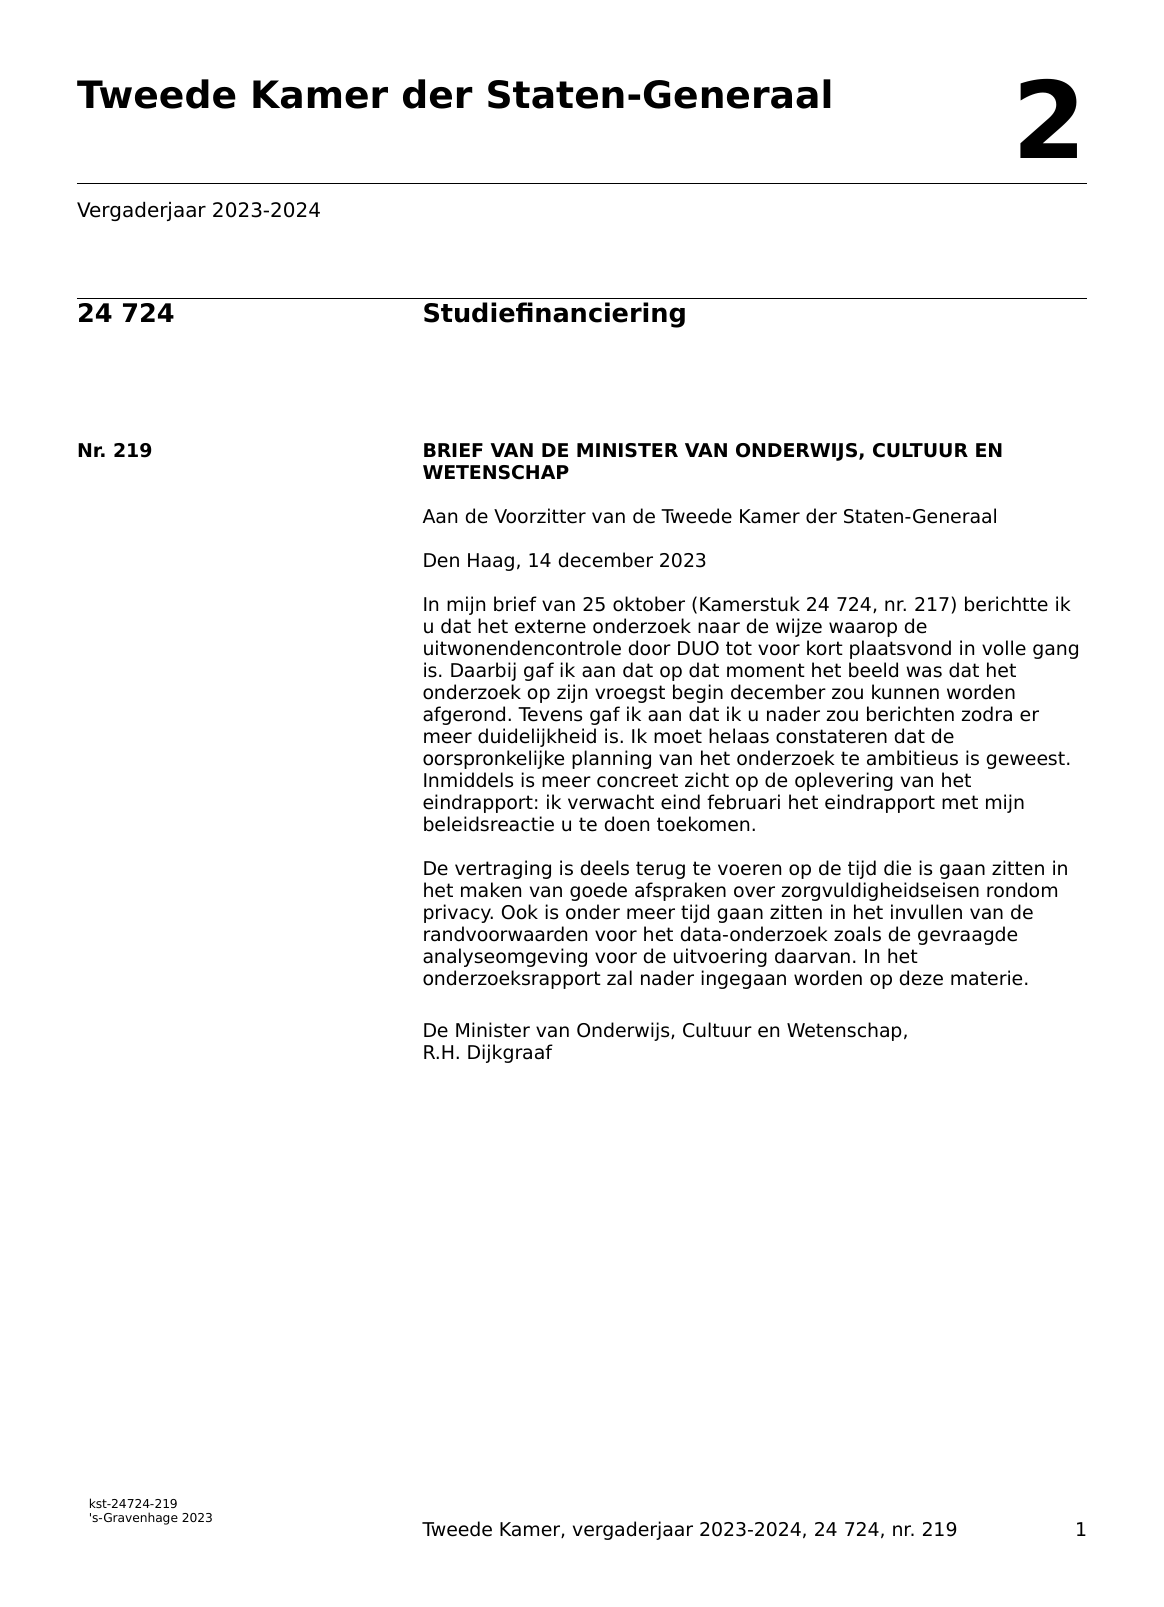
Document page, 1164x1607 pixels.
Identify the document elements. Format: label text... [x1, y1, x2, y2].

text De vertraging is deels terug te voeren op de tijd die is gaan zitten in het maken van goede afspraken over zorgvuldigheidseisen rondom privacy. Ook is onder meer tijd gaan zitten in het invullen van de randvoorwaarden voor het data-onderzoek zoals de gevraagde analyseomgeving voor de uitvoering daarvan. In het onderzoeksrapport zal nader ingegaan worden op deze materie. [422, 858, 1087, 990]
text Aan de Voorzitter van de Tweede Kamer der Staten-Generaal [422, 506, 1087, 528]
table_header 2 [886, 59, 1087, 183]
table_header Tweede Kamer der Staten-Generaal [77, 59, 886, 183]
subtitle Nr. 219 BRIEF VAN DE MINISTER VAN ONDERWIJS, CULTUUR EN WETENSCHAP [77, 440, 1087, 484]
text In mijn brief van 25 oktober (Kamerstuk 24 724, nr. 217) berichtte ik u dat het externe onderzoek naar de wijze waarop de uitwonendencontrole door DUO tot voor kort plaatsvond in volle gang is. Daarbij gaf ik aan dat op dat moment het beeld was dat het onderzoek op zijn vroegst begin december zou kunnen worden afgerond. Tevens gaf ik aan dat ik u nader zou berichten zodra er meer duidelijkheid is. Ik moet helaas constateren dat de oorspronkelijke planning van het onderzoek te ambitieus is geweest. Inmiddels is meer concreet zicht op de oplevering van het eindrapport: ik verwacht eind februari het eindrapport met mijn beleidsreactie u te doen toekomen. [422, 594, 1087, 836]
table_cell Vergaderjaar 2023-2024 [77, 184, 1087, 298]
text 's-Gravenhage 2023 [88, 1511, 323, 1525]
text Den Haag, 14 december 2023 [422, 550, 1087, 572]
text De Minister van Onderwijs, Cultuur en Wetenschap, R.H. Dijkgraaf [422, 1020, 1087, 1064]
text kst-24724-219 [88, 1497, 323, 1511]
subtitle 24 724 Studiefinanciering [77, 299, 1087, 329]
